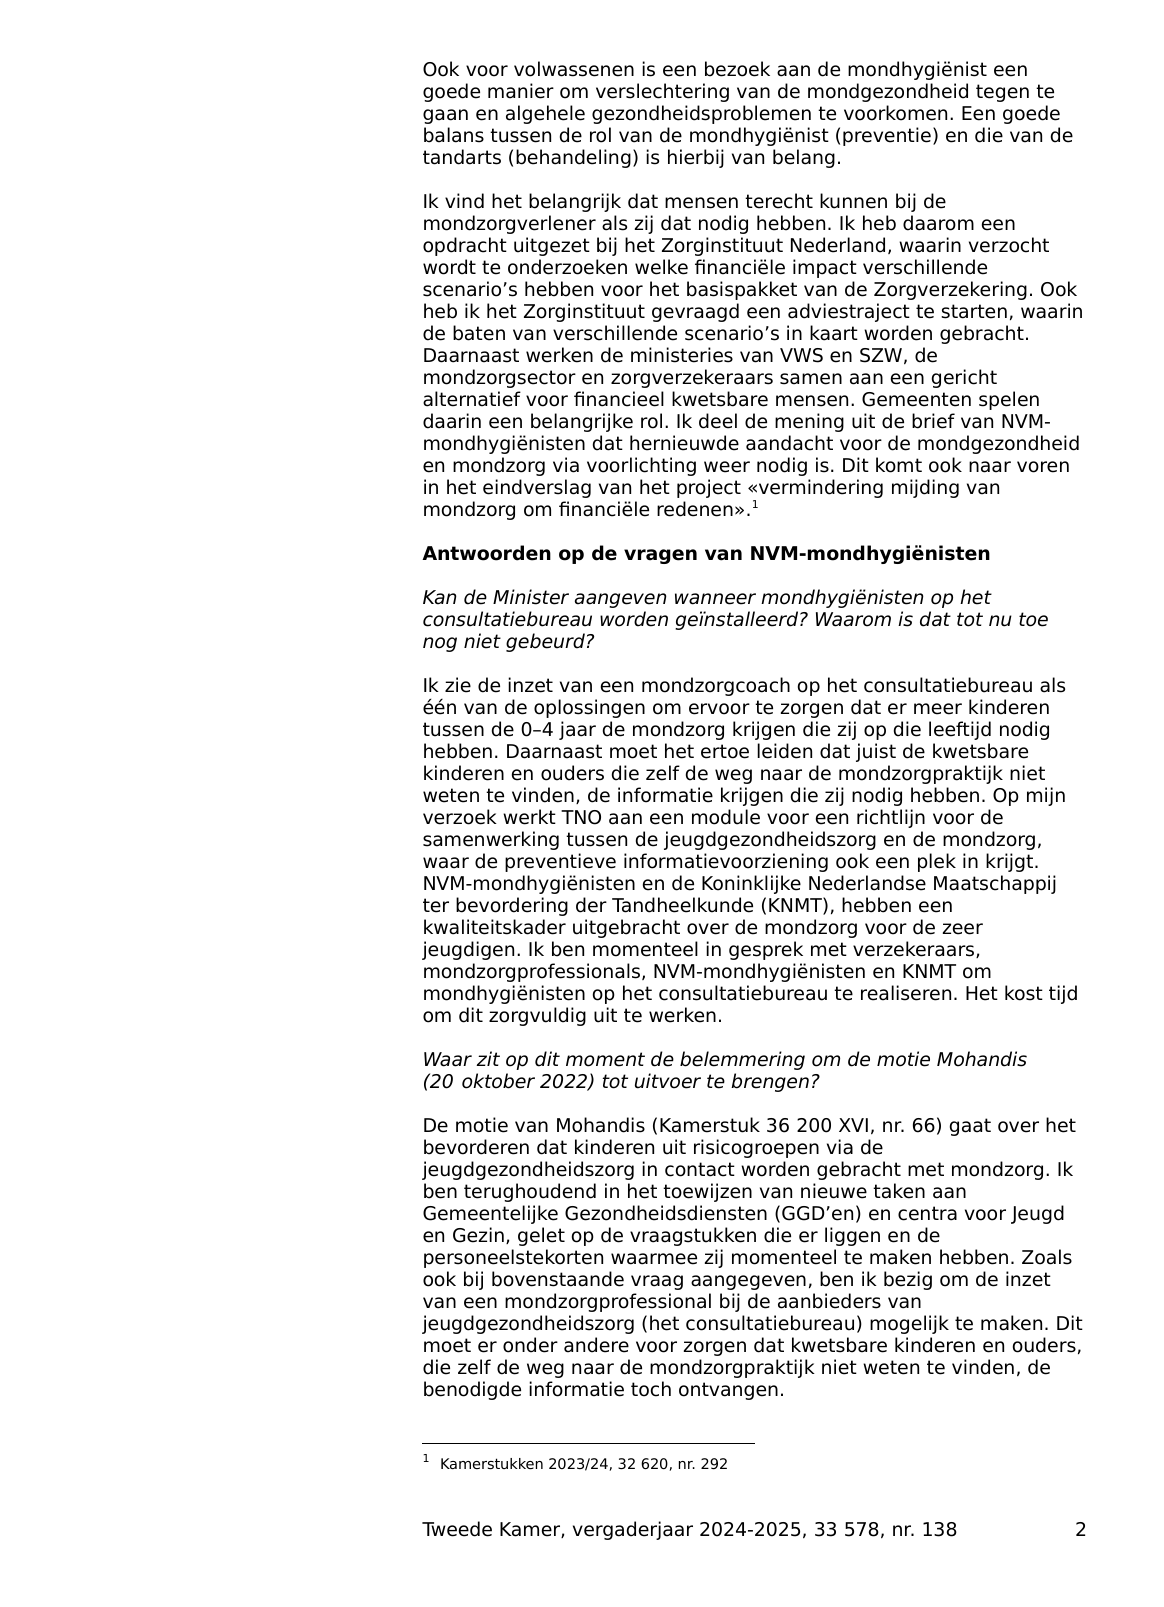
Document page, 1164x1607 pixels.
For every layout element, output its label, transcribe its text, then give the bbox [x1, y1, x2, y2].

text Ik zie de inzet van een mondzorgcoach op het consultatiebureau als één van de oplossingen om ervoor te zorgen dat er meer kinderen tussen de 0–4 jaar de mondzorg krijgen die zij op die leeftijd nodig hebben. Daarnaast moet het ertoe leiden dat juist de kwetsbare kinderen en ouders die zelf de weg naar de mondzorgpraktijk niet weten te vinden, de informatie krijgen die zij nodig hebben. Op mijn verzoek werkt TNO aan een module voor een richtlijn voor de samenwerking tussen de jeugdgezondheidszorg en de mondzorg, waar de preventieve informatievoorziening ook een plek in krijgt. NVM-mondhygiënisten en de Koninklijke Nederlandse Maatschappij ter bevordering der Tandheelkunde (KNMT), hebben een kwaliteitskader uitgebracht over de mondzorg voor de zeer jeugdigen. Ik ben momenteel in gesprek met verzekeraars, mondzorgprofessionals, NVM-mondhygiënisten en KNMT om mondhygiënisten op het consultatiebureau te realiseren. Het kost tijd om dit zorgvuldig uit te werken. [422, 675, 1087, 1027]
text Ik vind het belangrijk dat mensen terecht kunnen bij de mondzorgverlener als zij dat nodig hebben. Ik heb daarom een opdracht uitgezet bij het Zorginstituut Nederland, waarin verzocht wordt te onderzoeken welke financiële impact verschillende scenario’s hebben voor het basispakket van de Zorgverzekering. Ook heb ik het Zorginstituut gevraagd een adviestraject te starten, waarin de baten van verschillende scenario’s in kaart worden gebracht. Daarnaast werken de ministeries van VWS en SZW, de mondzorgsector en zorgverzekeraars samen aan een gericht alternatief voor financieel kwetsbare mensen. Gemeenten spelen daarin een belangrijke rol. Ik deel de mening uit de brief van NVM-mondhygiënisten dat hernieuwde aandacht voor de mondgezondheid en mondzorg via voorlichting weer nodig is. Dit komt ook naar voren in het eindverslag van het project «vermindering mijding van mondzorg om financiële redenen». [422, 191, 1087, 521]
text Kamerstukken 2023/24, 32 620, nr. 292 [422, 1452, 1087, 1474]
subtitle Kan de Minister aangeven wanneer mondhygiënisten op het consultatiebureau worden geïnstalleerd? Waarom is dat tot nu toe nog niet gebeurd? [422, 587, 1087, 653]
text Ook voor volwassenen is een bezoek aan de mondhygiënist een goede manier om verslechtering van de mondgezondheid tegen te gaan en algehele gezondheidsproblemen te voorkomen. Een goede balans tussen de rol van de mondhygiënist (preventie) en die van de tandarts (behandeling) is hierbij van belang. [422, 59, 1087, 169]
subtitle Waar zit op dit moment de belemmering om de motie Mohandis (20 oktober 2022) tot uitvoer te brengen? [422, 1049, 1087, 1093]
text De motie van Mohandis (Kamerstuk 36 200 XVI, nr. 66) gaat over het bevorderen dat kinderen uit risicogroepen via de jeugdgezondheidszorg in contact worden gebracht met mondzorg. Ik ben terughoudend in het toewijzen van nieuwe taken aan Gemeentelijke Gezondheidsdiensten (GGD’en) en centra voor Jeugd en Gezin, gelet op de vraagstukken die er liggen en de personeelstekorten waarmee zij momenteel te maken hebben. Zoals ook bij bovenstaande vraag aangegeven, ben ik bezig om de inzet van een mondzorgprofessional bij de aanbieders van jeugdgezondheidszorg (het consultatiebureau) mogelijk te maken. Dit moet er onder andere voor zorgen dat kwetsbare kinderen en ouders, die zelf de weg naar de mondzorgpraktijk niet weten te vinden, de benodigde informatie toch ontvangen. [422, 1115, 1087, 1401]
subtitle Antwoorden op de vragen van NVM-mondhygiënisten [422, 543, 1087, 565]
